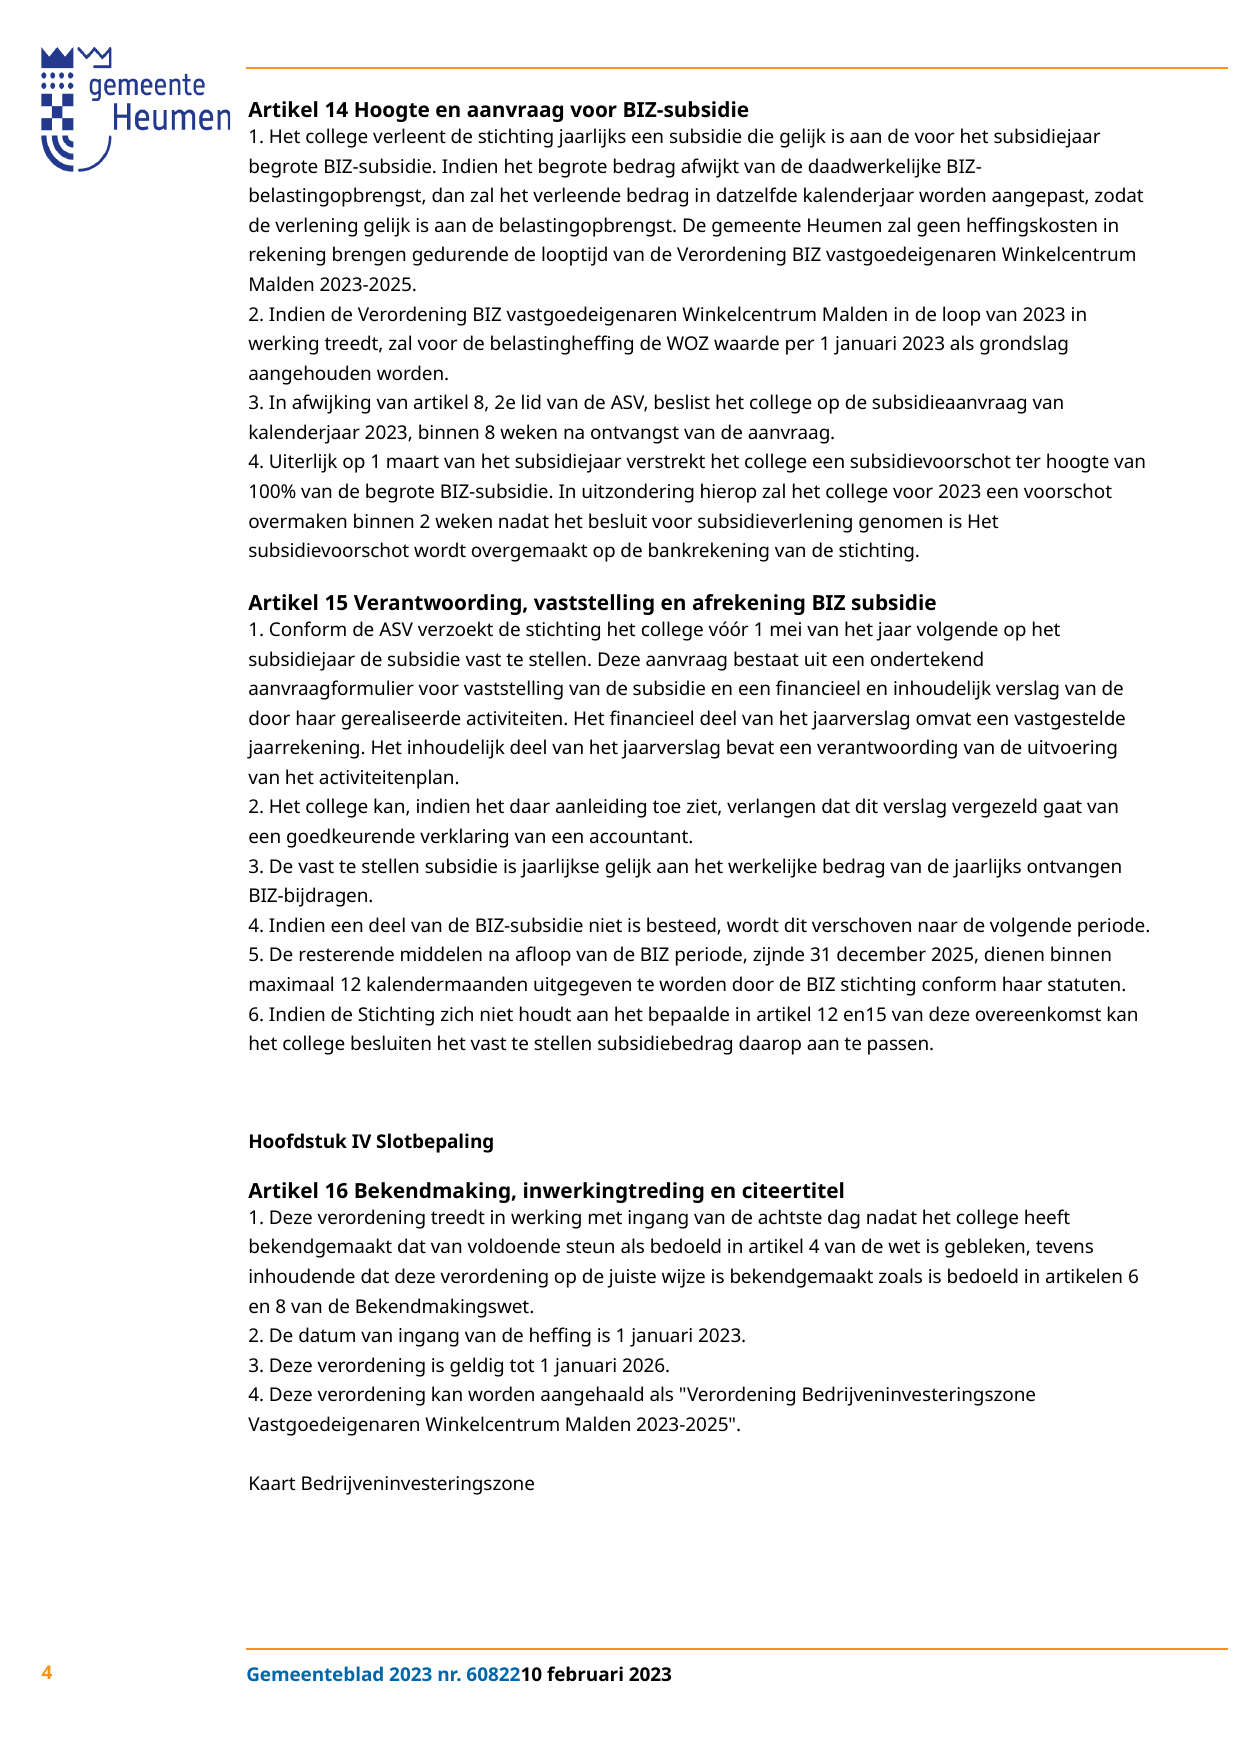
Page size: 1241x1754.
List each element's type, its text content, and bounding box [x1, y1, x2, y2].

text 3. Deze verordening is geldig tot 1 januari 2026. [248, 1352, 1152, 1378]
text Artikel 16 Bekendmaking, inwerkingtreding en citeertitel [248, 1176, 1152, 1204]
text 2. Het college kan, indien het daar aanleiding toe ziet, verlangen dat dit verslag vergezeld gaat van een goedkeurende verklaring van een accountant. [248, 794, 1152, 849]
picture [41, 47, 231, 172]
text Artikel 15 Verantwoording, vaststelling en afrekening BIZ subsidie [248, 588, 1152, 616]
text 1. Het college verleent de stichting jaarlijks een subsidie die gelijk is aan de voor het subsidiejaar begrote BIZ-subsidie. Indien het begrote bedrag afwijkt van de daadwerkelijke BIZ-belastingopbrengst, dan zal het verleende bedrag in datzelfde kalenderjaar worden aangepast, zodat de verlening gelijk is aan de belastingopbrengst. De gemeente Heumen zal geen heffingskosten in rekening brengen gedurende de looptijd van de Verordening BIZ vastgoedeigenaren Winkelcentrum Malden 2023-2025. [248, 123, 1152, 297]
text 1. Conform de ASV verzoekt de stichting het college vóór 1 mei van het jaar volgende op het subsidiejaar de subsidie vast te stellen. Deze aanvraag bestaat uit een ondertekend aanvraagformulier voor vaststelling van de subsidie en een financieel en inhoudelijk verslag van de door haar gerealiseerde activiteiten. Het financieel deel van het jaarverslag omvat een vastgestelde jaarrekening. Het inhoudelijk deel van het jaarverslag bevat een verantwoording van de uitvoering van het activiteitenplan. [248, 616, 1152, 790]
text 4. Indien een deel van de BIZ-subsidie niet is besteed, wordt dit verschoven naar de volgende periode. [248, 912, 1152, 938]
text Artikel 14 Hoogte en aanvraag voor BIZ-subsidie [248, 95, 1152, 123]
text 3. In afwijking van artikel 8, 2e lid van de ASV, beslist het college op de subsidieaanvraag van kalenderjaar 2023, binnen 8 weken na ontvangst van de aanvraag. [248, 389, 1152, 445]
text 1. Deze verordening treedt in werking met ingang van de achtste dag nadat het college heeft bekendgemaakt dat van voldoende steun als bedoeld in artikel 4 van de wet is gebleken, tevens inhoudende dat deze verordening op de juiste wijze is bekendgemaakt zoals is bedoeld in artikelen 6 en 8 van de Bekendmakingswet. [248, 1204, 1152, 1319]
text 6. Indien de Stichting zich niet houdt aan het bepaalde in artikel 12 en15 van deze overeenkomst kan het college besluiten het vast te stellen subsidiebedrag daarop aan te passen. [248, 1001, 1152, 1056]
text 3. De vast te stellen subsidie is jaarlijkse gelijk aan het werkelijke bedrag van de jaarlijks ontvangen BIZ-bijdragen. [248, 853, 1152, 908]
text 4. Uiterlijk op 1 maart van het subsidiejaar verstrekt het college een subsidievoorschot ter hoogte van 100% van de begrote BIZ-subsidie. In uitzondering hierop zal het college voor 2023 een voorschot overmaken binnen 2 weken nadat het besluit voor subsidieverlening genomen is Het subsidievoorschot wordt overgemaakt op de bankrekening van de stichting. [248, 449, 1152, 563]
text 5. De resterende middelen na afloop van de BIZ periode, zijnde 31 december 2025, dienen binnen maximaal 12 kalendermaanden uitgegeven te worden door de BIZ stichting conform haar statuten. [248, 942, 1152, 997]
text Kaart Bedrijveninvesteringszone [248, 1470, 1152, 1496]
text 2. De datum van ingang van de heffing is 1 januari 2023. [248, 1322, 1152, 1348]
text Hoofdstuk IV Slotbepaling [248, 1126, 1152, 1155]
text 2. Indien de Verordening BIZ vastgoedeigenaren Winkelcentrum Malden in de loop van 2023 in werking treedt, zal voor de belastingheffing de WOZ waarde per 1 januari 2023 als grondslag aangehouden worden. [248, 301, 1152, 386]
text 4. Deze verordening kan worden aangehaald als "Verordening Bedrijveninvesteringszone Vastgoedeigenaren Winkelcentrum Malden 2023-2025". [248, 1382, 1152, 1437]
